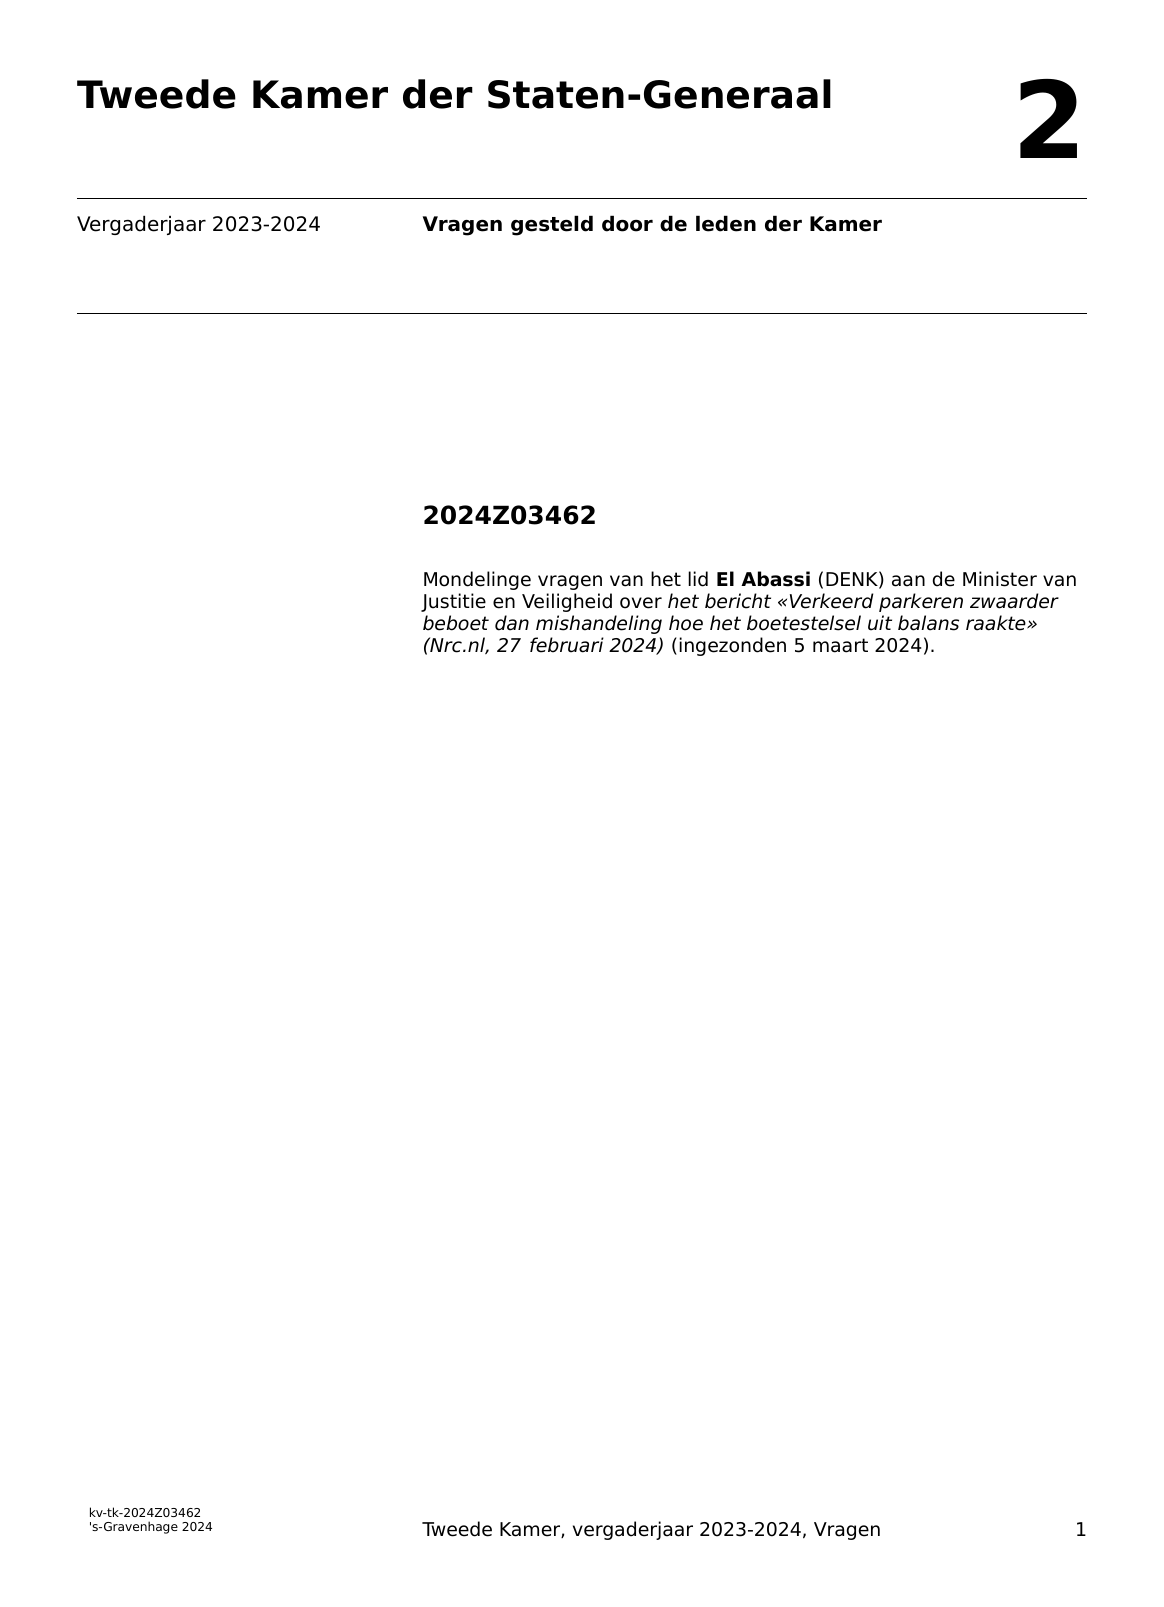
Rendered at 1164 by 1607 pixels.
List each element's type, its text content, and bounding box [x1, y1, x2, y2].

table_cell Vragen gesteld door de leden der Kamer [422, 199, 1087, 313]
text 's-Gravenhage 2024 [88, 1520, 323, 1534]
text kv-tk-2024Z03462 [88, 1506, 323, 1520]
table_cell Vergaderjaar 2023-2024 [77, 199, 422, 313]
text 2024Z03462 [422, 501, 1087, 531]
text Mondelinge vragen van het lid El Abassi (DENK) aan de Minister van Justitie en Veiligheid over het bericht «Verkeerd parkeren zwaarder beboet dan mishandeling hoe het boetestelsel uit balans raakte» (Nrc.nl, 27 februari 2024) (ingezonden 5 maart 2024). [422, 569, 1087, 657]
table_header Tweede Kamer der Staten-Generaal [77, 59, 886, 198]
table_header 2 [886, 59, 1087, 198]
